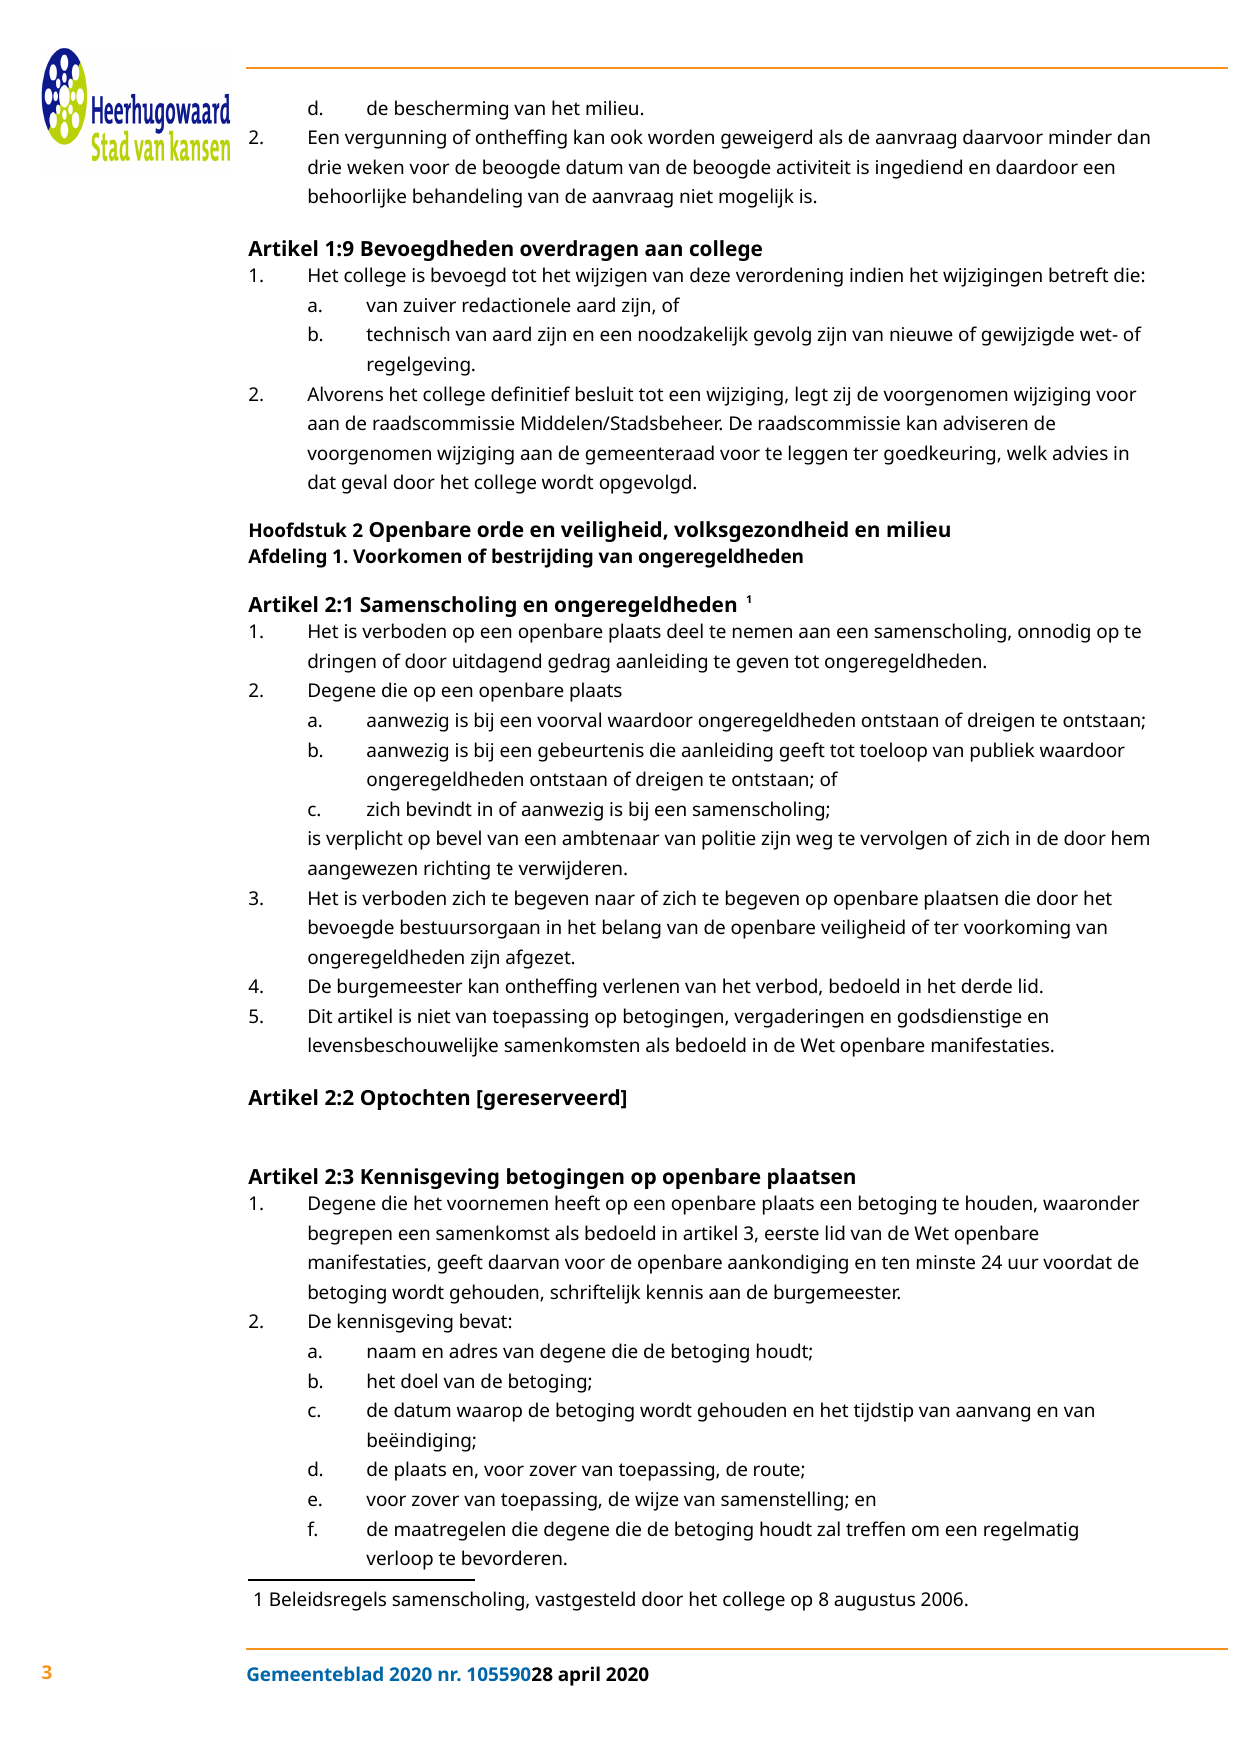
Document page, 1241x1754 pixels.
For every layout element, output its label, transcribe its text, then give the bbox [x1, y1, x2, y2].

list De kennisgeving bevat: [248, 1309, 1152, 1334]
list de maatregelen die degene die de betoging houdt zal treffen om een regelmatig verloop te bevorderen. [307, 1516, 1152, 1571]
list aanwezig is bij een voorval waardoor ongeregeldheden ontstaan of dreigen te ontstaan; [307, 707, 1152, 733]
list van zuiver redactionele aard zijn, of [307, 292, 1152, 318]
picture [41, 47, 231, 172]
text Artikel 1:9 Bevoegdheden overdragen aan college [248, 234, 1152, 262]
list het doel van de betoging; [307, 1368, 1152, 1394]
list Dit artikel is niet van toepassing op betogingen, vergaderingen en godsdienstige en levensbeschouwelijke samenkomsten als bedoeld in de Wet openbare manifestaties. [248, 1003, 1152, 1058]
list aanwezig is bij een gebeurtenis die aanleiding geeft tot toeloop van publiek waardoor ongeregeldheden ontstaan of dreigen te ontstaan; of [307, 737, 1152, 792]
list technisch van aard zijn en een noodzakelijk gevolg zijn van nieuwe of gewijzigde wet- of regelgeving. [307, 322, 1152, 377]
text Artikel 2:1 Samenscholing en ongeregeldheden [248, 590, 1152, 618]
text Afdeling 1. Voorkomen of bestrijding van ongeregeldheden [248, 543, 1152, 569]
list Degene die het voornemen heeft op een openbare plaats een betoging te houden, waaronder begrepen een samenkomst als bedoeld in artikel 3, eerste lid van de Wet openbare manifestaties, geeft daarvan voor de openbare aankondiging en ten minste 24 uur voordat de betoging wordt gehouden, schriftelijk kennis aan de burgemeester. [248, 1190, 1152, 1305]
list de datum waarop de betoging wordt gehouden en het tijdstip van aanvang en van beëindiging; [307, 1397, 1152, 1453]
text Artikel 2:3 Kennisgeving betogingen op openbare plaatsen [248, 1162, 1152, 1190]
list naam en adres van degene die de betoging houdt; [307, 1338, 1152, 1364]
list Een vergunning of ontheffing kan ook worden geweigerd als de aanvraag daarvoor minder dan drie weken voor de beoogde datum van de beoogde activiteit is ingediend en daardoor een behoorlijke behandeling van de aanvraag niet mogelijk is. [248, 124, 1152, 209]
list zich bevindt in of aanwezig is bij een samenscholing; [307, 796, 1152, 822]
list Het is verboden op een openbare plaats deel te nemen aan een samenscholing, onnodig op te dringen of door uitdagend gedrag aanleiding te geven tot ongeregeldheden. [248, 618, 1152, 674]
text Beleidsregels samenscholing, vastgesteld door het college op 8 augustus 2006. [248, 1586, 1152, 1612]
list Degene die op een openbare plaats [248, 678, 1152, 703]
list Het is verboden zich te begeven naar of zich te begeven op openbare plaatsen die door het bevoegde bestuursorgaan in het belang van de openbare veiligheid of ter voorkoming van ongeregeldheden zijn afgezet. [248, 885, 1152, 970]
list de bescherming van het milieu. [307, 95, 1152, 121]
list is verplicht op bevel van een ambtenaar van politie zijn weg te vervolgen of zich in de door hem aangewezen richting te verwijderen. [248, 826, 1152, 881]
list voor zover van toepassing, de wijze van samenstelling; en [307, 1486, 1152, 1512]
list de plaats en, voor zover van toepassing, de route; [307, 1457, 1152, 1482]
text Hoofdstuk 2 Openbare orde en veiligheid, volksgezondheid en milieu [248, 515, 1152, 543]
text Artikel 2:2 Optochten [gereserveerd] [248, 1083, 1152, 1112]
list De burgemeester kan ontheffing verlenen van het verbod, bedoeld in het derde lid. [248, 973, 1152, 999]
list Alvorens het college definitief besluit tot een wijziging, legt zij de voorgenomen wijziging voor aan de raadscommissie Middelen/Stadsbeheer. De raadscommissie kan adviseren de voorgenomen wijziging aan de gemeenteraad voor te leggen ter goedkeuring, welk advies in dat geval door het college wordt opgevolgd. [248, 381, 1152, 495]
list Het college is bevoegd tot het wijzigen van deze verordening indien het wijzigingen betreft die: [248, 262, 1152, 288]
